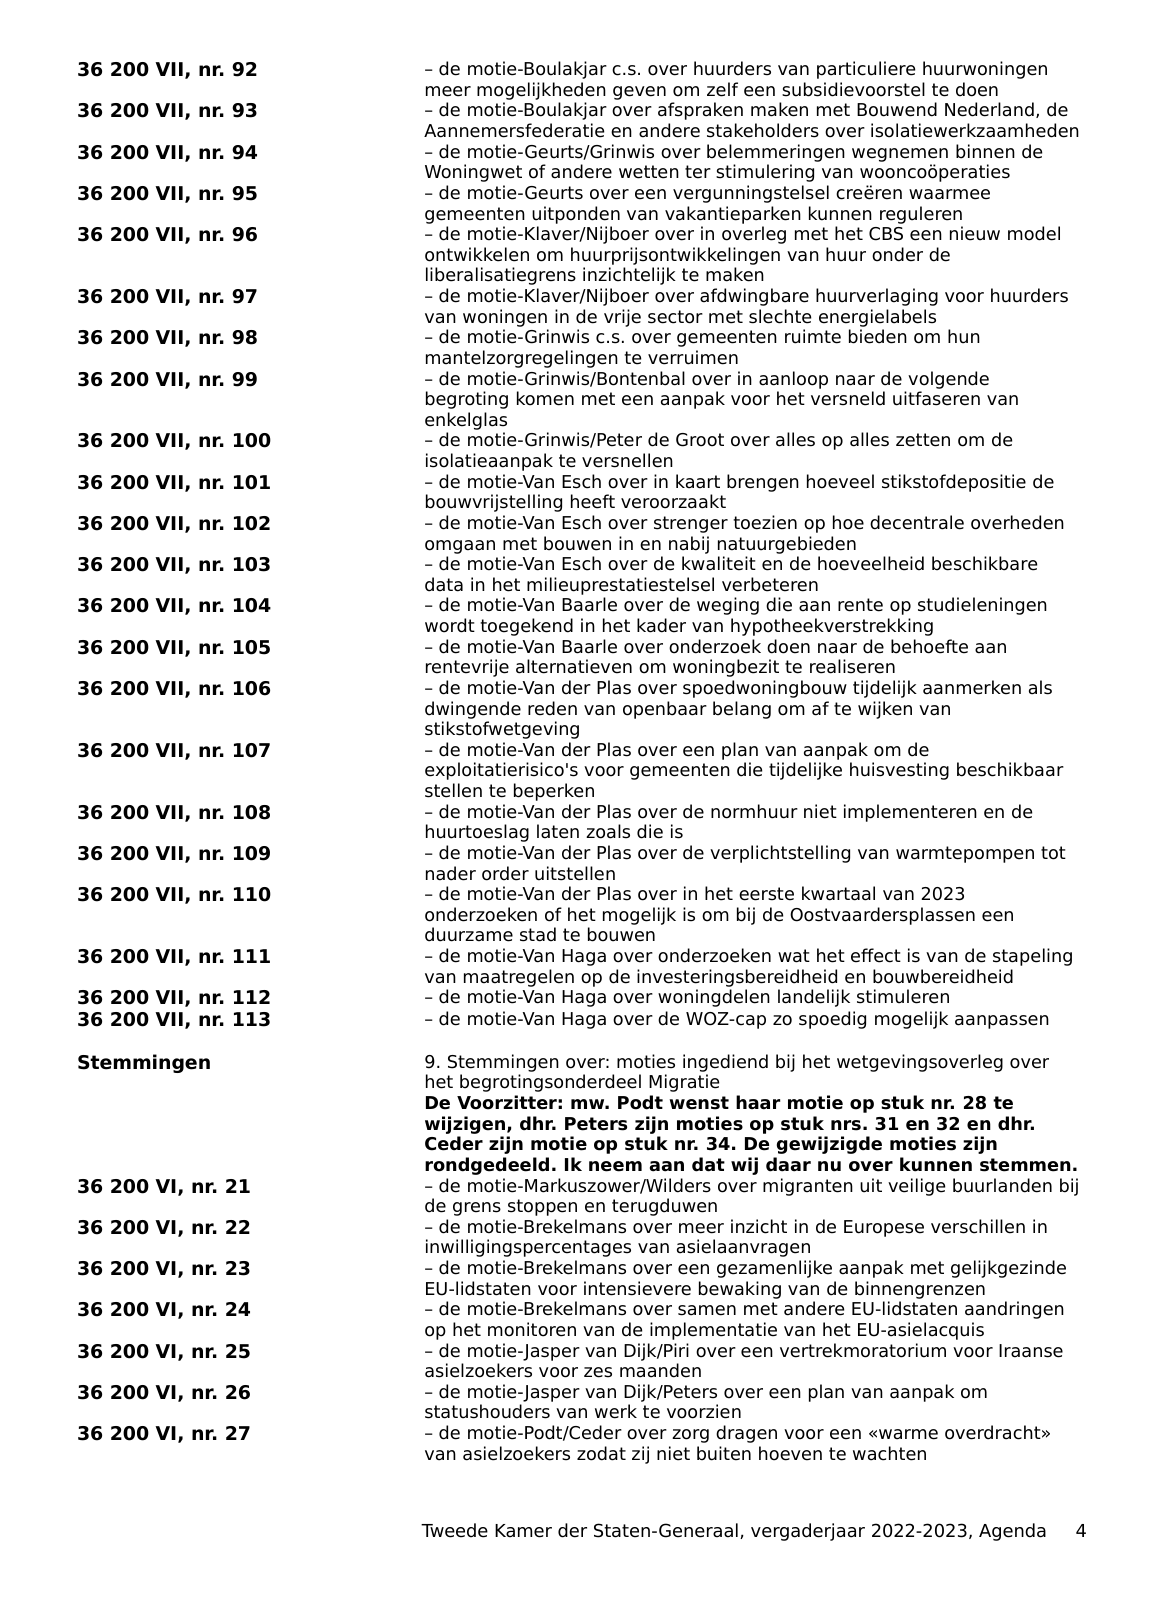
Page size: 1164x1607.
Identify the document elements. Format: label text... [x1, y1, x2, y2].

table_cell – de motie-Van Esch over in kaart brengen hoeveel stikstofdepositie de bouwvrijstelling heeft veroorzaakt [418, 472, 1087, 513]
table_cell – de motie-Van Baarle over onderzoek doen naar de behoefte aan rentevrije alternatieven om woningbezit te realiseren [418, 637, 1087, 678]
table_cell 36 200 VII, nr. 109 [77, 843, 401, 884]
table_cell – de motie-Van Haga over woningdelen landelijk stimuleren [418, 987, 1087, 1009]
table_cell [401, 1341, 418, 1382]
table_cell – de motie-Jasper van Dijk/Peters over een plan van aanpak om statushouders van werk te voorzien [418, 1382, 1087, 1423]
table_cell – de motie-Van Haga over onderzoeken wat het effect is van de stapeling van maatregelen op de investeringsbereidheid en bouwbereidheid [418, 946, 1087, 987]
table_cell [401, 1217, 418, 1258]
table_cell – de motie-Van der Plas over een plan van aanpak om de exploitatierisico's voor gemeenten die tijdelijke huisvesting beschikbaar stellen te beperken [418, 740, 1087, 802]
table_cell – de motie-Van der Plas over in het eerste kwartaal van 2023 onderzoeken of het mogelijk is om bij de Oostvaardersplassen een duurzame stad te bouwen [418, 884, 1087, 946]
table_cell – de motie-Van Baarle over de weging die aan rente op studieleningen wordt toegekend in het kader van hypotheekverstrekking [418, 595, 1087, 637]
table_cell [401, 554, 418, 595]
table_cell [401, 1009, 418, 1031]
table_cell 36 200 VI, nr. 21 [77, 1176, 401, 1217]
table_cell [401, 1052, 418, 1093]
table_cell 36 200 VI, nr. 22 [77, 1217, 401, 1258]
table_cell [401, 595, 418, 637]
table_cell [401, 802, 418, 843]
table_cell [401, 327, 418, 368]
table_cell 36 200 VII, nr. 108 [77, 802, 401, 843]
table_cell 36 200 VII, nr. 93 [77, 100, 401, 142]
table_cell – de motie-Klaver/Nijboer over afdwingbare huurverlaging voor huurders van woningen in de vrije sector met slechte energielabels [418, 286, 1087, 327]
table_cell [77, 1031, 401, 1052]
table_cell 36 200 VII, nr. 103 [77, 554, 401, 595]
table_cell – de motie-Boulakjar c.s. over huurders van particuliere huurwoningen meer mogelijkheden geven om zelf een subsidievoorstel te doen [418, 59, 1087, 100]
table_cell [401, 1382, 418, 1423]
table_cell – de motie-Geurts/Grinwis over belemmeringen wegnemen binnen de Woningwet of andere wetten ter stimulering van wooncoöperaties [418, 142, 1087, 183]
table_cell [401, 987, 418, 1009]
table_cell 36 200 VII, nr. 105 [77, 637, 401, 678]
table_cell 36 200 VII, nr. 107 [77, 740, 401, 802]
table_cell 36 200 VII, nr. 97 [77, 286, 401, 327]
table_cell 36 200 VII, nr. 104 [77, 595, 401, 637]
table_cell 36 200 VII, nr. 102 [77, 513, 401, 554]
table_cell 36 200 VI, nr. 24 [77, 1299, 401, 1341]
table_cell – de motie-Brekelmans over samen met andere EU-lidstaten aandringen op het monitoren van de implementatie van het EU-asielacquis [418, 1299, 1087, 1341]
table_cell 36 200 VII, nr. 92 [77, 59, 401, 100]
table_cell – de motie-Van Esch over de kwaliteit en de hoeveelheid beschikbare data in het milieuprestatiestelsel verbeteren [418, 554, 1087, 595]
table_cell – de motie-Boulakjar over afspraken maken met Bouwend Nederland, de Aannemersfederatie en andere stakeholders over isolatiewerkzaamheden [418, 100, 1087, 142]
table_cell 36 200 VII, nr. 111 [77, 946, 401, 987]
table_cell – de motie-Van der Plas over de normhuur niet implementeren en de huurtoeslag laten zoals die is [418, 802, 1087, 843]
table_cell [401, 183, 418, 224]
table_cell – de motie-Brekelmans over een gezamenlijke aanpak met gelijkgezinde EU-lidstaten voor intensievere bewaking van de binnengrenzen [418, 1258, 1087, 1299]
table_cell – de motie-Jasper van Dijk/Piri over een vertrekmoratorium voor Iraanse asielzoekers voor zes maanden [418, 1341, 1087, 1382]
table_cell 36 200 VI, nr. 27 [77, 1423, 401, 1464]
table_cell 36 200 VII, nr. 98 [77, 327, 401, 368]
table_cell [401, 678, 418, 740]
table_cell [401, 1423, 418, 1464]
table_cell [401, 369, 418, 430]
table_cell Stemmingen [77, 1052, 401, 1093]
table_cell 36 200 VII, nr. 100 [77, 430, 401, 472]
table_cell [401, 1258, 418, 1299]
table_cell [418, 1031, 1087, 1052]
table_cell – de motie-Van der Plas over spoedwoningbouw tijdelijk aanmerken als dwingende reden van openbaar belang om af te wijken van stikstofwetgeving [418, 678, 1087, 740]
table_cell 36 200 VI, nr. 23 [77, 1258, 401, 1299]
table_cell 36 200 VI, nr. 25 [77, 1341, 401, 1382]
table_cell – de motie-Grinwis/Bontenbal over in aanloop naar de volgende begroting komen met een aanpak voor het versneld uitfaseren van enkelglas [418, 369, 1087, 430]
table_cell [401, 100, 418, 142]
table_cell – de motie-Grinwis/Peter de Groot over alles op alles zetten om de isolatieaanpak te versnellen [418, 430, 1087, 472]
table_cell [401, 142, 418, 183]
table_cell [401, 59, 418, 100]
table_cell [77, 1093, 401, 1176]
table_cell [401, 513, 418, 554]
table_cell De Voorzitter: mw. Podt wenst haar motie op stuk nr. 28 te wijzigen, dhr. Peters zijn moties op stuk nrs. 31 en 32 en dhr. Ceder zijn motie op stuk nr. 34. De gewijzigde moties zijn rondgedeeld. Ik neem aan dat wij daar nu over kunnen stemmen. [418, 1093, 1087, 1176]
table_cell 36 200 VII, nr. 110 [77, 884, 401, 946]
table_cell – de motie-Grinwis c.s. over gemeenten ruimte bieden om hun mantelzorgregelingen te verruimen [418, 327, 1087, 368]
table_cell [401, 740, 418, 802]
table_cell 36 200 VI, nr. 26 [77, 1382, 401, 1423]
table_cell – de motie-Van der Plas over de verplichtstelling van warmtepompen tot nader order uitstellen [418, 843, 1087, 884]
table_cell – de motie-Klaver/Nijboer over in overleg met het CBS een nieuw model ontwikkelen om huurprijsontwikkelingen van huur onder de liberalisatiegrens inzichtelijk te maken [418, 224, 1087, 286]
table_cell [401, 224, 418, 286]
table_cell – de motie-Podt/Ceder over zorg dragen voor een «warme overdracht» van asielzoekers zodat zij niet buiten hoeven te wachten [418, 1423, 1087, 1464]
table_cell [401, 946, 418, 987]
table_cell – de motie-Van Esch over strenger toezien op hoe decentrale overheden omgaan met bouwen in en nabij natuurgebieden [418, 513, 1087, 554]
table_cell [401, 1299, 418, 1341]
table_cell [401, 1176, 418, 1217]
table_cell [401, 843, 418, 884]
table_cell 36 200 VII, nr. 99 [77, 369, 401, 430]
table_cell [401, 884, 418, 946]
table_cell 9. Stemmingen over: moties ingediend bij het wetgevingsoverleg over het begrotingsonderdeel Migratie [418, 1052, 1087, 1093]
table_cell 36 200 VII, nr. 106 [77, 678, 401, 740]
table_cell 36 200 VII, nr. 94 [77, 142, 401, 183]
table_cell [401, 430, 418, 472]
table_cell – de motie-Markuszower/Wilders over migranten uit veilige buurlanden bij de grens stoppen en terugduwen [418, 1176, 1087, 1217]
table_cell [401, 286, 418, 327]
table_cell – de motie-Brekelmans over meer inzicht in de Europese verschillen in inwilligingspercentages van asielaanvragen [418, 1217, 1087, 1258]
table_cell 36 200 VII, nr. 113 [77, 1009, 401, 1031]
table_cell – de motie-Van Haga over de WOZ-cap zo spoedig mogelijk aanpassen [418, 1009, 1087, 1031]
table_cell 36 200 VII, nr. 95 [77, 183, 401, 224]
table_cell 36 200 VII, nr. 101 [77, 472, 401, 513]
table_cell – de motie-Geurts over een vergunningstelsel creëren waarmee gemeenten uitponden van vakantieparken kunnen reguleren [418, 183, 1087, 224]
table_cell [401, 1093, 418, 1176]
table_cell 36 200 VII, nr. 96 [77, 224, 401, 286]
table_cell [401, 1031, 418, 1052]
table_cell 36 200 VII, nr. 112 [77, 987, 401, 1009]
table_cell [401, 472, 418, 513]
table_cell [401, 637, 418, 678]
